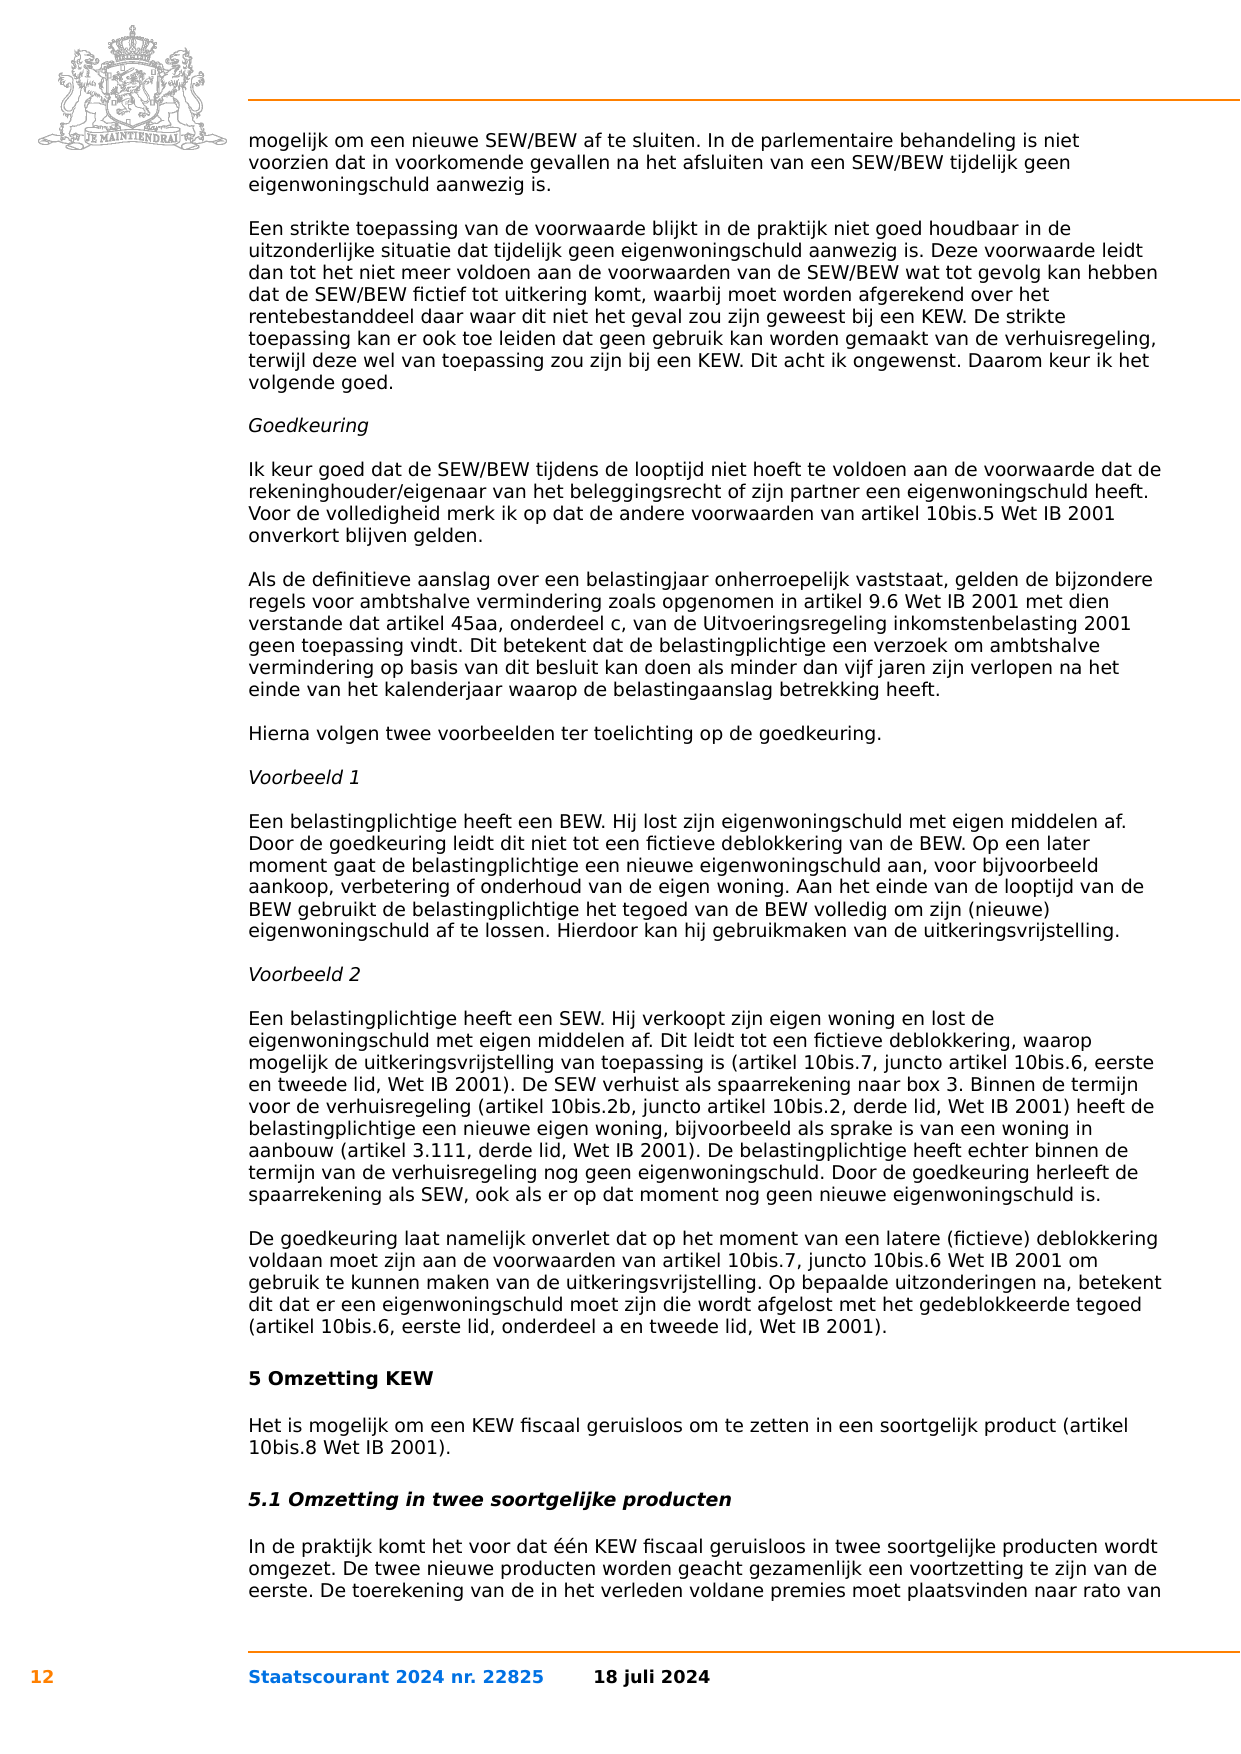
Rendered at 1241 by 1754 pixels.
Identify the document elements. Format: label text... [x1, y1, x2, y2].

subtitle 5.1 Omzetting in twee soortgelijke producten [248, 1489, 1163, 1511]
text Een strikte toepassing van de voorwaarde blijkt in de praktijk niet goed houdbaar in de uitzonderlijke situatie dat tijdelijk geen eigenwoningschuld aanwezig is. Deze voorwaarde leidt dan tot het niet meer voldoen aan de voorwaarden van de SEW/BEW wat tot gevolg kan hebben dat de SEW/BEW fictief tot uitkering komt, waarbij moet worden afgerekend over het rentebestanddeel daar waar dit niet het geval zou zijn geweest bij een KEW. De strikte toepassing kan er ook toe leiden dat geen gebruik kan worden gemaakt van de verhuisregeling, terwijl deze wel van toepassing zou zijn bij een KEW. Dit acht ik ongewenst. Daarom keur ik het volgende goed. [248, 218, 1163, 393]
subtitle Voorbeeld 2 [248, 964, 1163, 986]
text Het is mogelijk om een KEW fiscaal geruisloos om te zetten in een soortgelijk product (artikel 10bis.8 Wet IB 2001). [248, 1415, 1163, 1459]
subtitle 5 Omzetting KEW [248, 1368, 1163, 1390]
picture [38, 25, 227, 150]
text Als de definitieve aanslag over een belastingjaar onherroepelijk vaststaat, gelden de bijzondere regels voor ambtshalve vermindering zoals opgenomen in artikel 9.6 Wet IB 2001 met dien verstande dat artikel 45aa, onderdeel c, van de Uitvoeringsregeling inkomstenbelasting 2001 geen toepassing vindt. Dit betekent dat de belastingplichtige een verzoek om ambtshalve vermindering op basis van dit besluit kan doen als minder dan vijf jaren zijn verlopen na het einde van het kalenderjaar waarop de belastingaanslag betrekking heeft. [248, 569, 1163, 701]
text De goedkeuring laat namelijk onverlet dat op het moment van een latere (fictieve) deblokkering voldaan moet zijn aan de voorwaarden van artikel 10bis.7, juncto 10bis.6 Wet IB 2001 om gebruik te kunnen maken van de uitkeringsvrijstelling. Op bepaalde uitzonderingen na, betekent dit dat er een eigenwoningschuld moet zijn die wordt afgelost met het gedeblokkeerde tegoed (artikel 10bis.6, eerste lid, onderdeel a en tweede lid, Wet IB 2001). [248, 1228, 1163, 1338]
text Een belastingplichtige heeft een BEW. Hij lost zijn eigenwoningschuld met eigen middelen af. Door de goedkeuring leidt dit niet tot een fictieve deblokkering van de BEW. Op een later moment gaat de belastingplichtige een nieuwe eigenwoningschuld aan, voor bijvoorbeeld aankoop, verbetering of onderhoud van de eigen woning. Aan het einde van de looptijd van de BEW gebruikt de belastingplichtige het tegoed van de BEW volledig om zijn (nieuwe) eigenwoningschuld af te lossen. Hierdoor kan hij gebruikmaken van de uitkeringsvrijstelling. [248, 811, 1163, 942]
text Ik keur goed dat de SEW/BEW tijdens de looptijd niet hoeft te voldoen aan de voorwaarde dat de rekeninghouder/eigenaar van het beleggingsrecht of zijn partner een eigenwoningschuld heeft. Voor de volledigheid merk ik op dat de andere voorwaarden van artikel 10bis.5 Wet IB 2001 onverkort blijven gelden. [248, 459, 1163, 547]
subtitle Voorbeeld 1 [248, 767, 1163, 789]
subtitle Goedkeuring [248, 415, 1163, 437]
text Hierna volgen twee voorbeelden ter toelichting op de goedkeuring. [248, 723, 1163, 745]
text mogelijk om een nieuwe SEW/BEW af te sluiten. In de parlementaire behandeling is niet voorzien dat in voorkomende gevallen na het afsluiten van een SEW/BEW tijdelijk geen eigenwoningschuld aanwezig is. [248, 130, 1163, 196]
text Een belastingplichtige heeft een SEW. Hij verkoopt zijn eigen woning en lost de eigenwoningschuld met eigen middelen af. Dit leidt tot een fictieve deblokkering, waarop mogelijk de uitkeringsvrijstelling van toepassing is (artikel 10bis.7, juncto artikel 10bis.6, eerste en tweede lid, Wet IB 2001). De SEW verhuist als spaarrekening naar box 3. Binnen de termijn voor de verhuisregeling (artikel 10bis.2b, juncto artikel 10bis.2, derde lid, Wet IB 2001) heeft de belastingplichtige een nieuwe eigen woning, bijvoorbeeld als sprake is van een woning in aanbouw (artikel 3.111, derde lid, Wet IB 2001). De belastingplichtige heeft echter binnen de termijn van de verhuisregeling nog geen eigenwoningschuld. Door de goedkeuring herleeft de spaarrekening als SEW, ook als er op dat moment nog geen nieuwe eigenwoningschuld is. [248, 1008, 1163, 1206]
text In de praktijk komt het voor dat één KEW fiscaal geruisloos in twee soortgelijke producten wordt omgezet. De twee nieuwe producten worden geacht gezamenlijk een voortzetting te zijn van de eerste. De toerekening van de in het verleden voldane premies moet plaatsvinden naar rato van [248, 1536, 1163, 1602]
